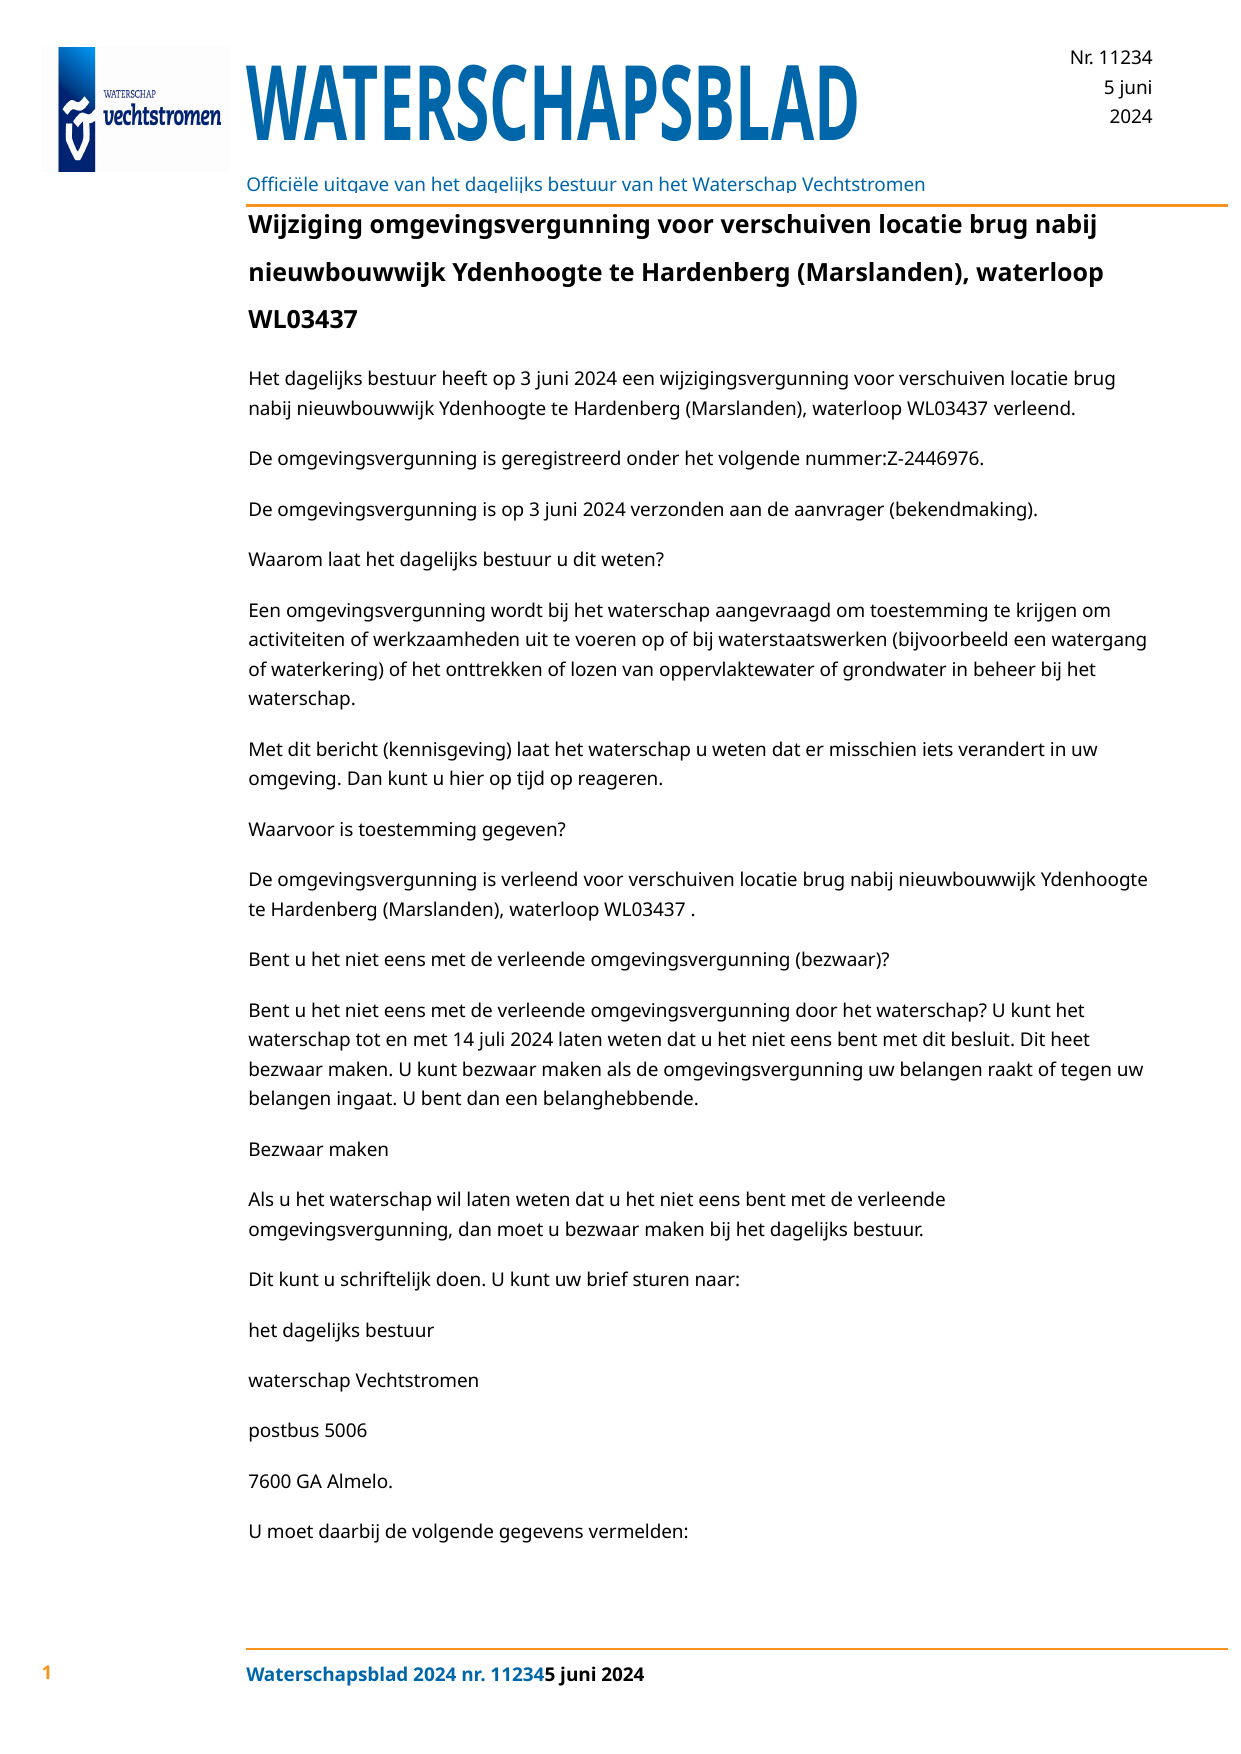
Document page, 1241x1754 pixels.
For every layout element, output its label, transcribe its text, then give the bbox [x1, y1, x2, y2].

text het dagelijks bestuur [248, 1317, 1152, 1342]
picture [41, 47, 231, 172]
text De omgevingsvergunning is verleend voor verschuiven locatie brug nabij nieuwbouwwijk Ydenhoogte te Hardenberg (Marslanden), waterloop WL03437 . [248, 866, 1152, 922]
text Waarom laat het dagelijks bestuur u dit weten? [248, 546, 1152, 572]
text postbus 5006 [248, 1418, 1152, 1443]
text Dit kunt u schriftelijk doen. U kunt uw brief sturen naar: [248, 1266, 1152, 1292]
text Bent u het niet eens met de verleende omgevingsvergunning (bezwaar)? [248, 946, 1152, 972]
text U moet daarbij de volgende gegevens vermelden: [248, 1518, 1152, 1544]
text Bent u het niet eens met de verleende omgevingsvergunning door het waterschap? U kunt het waterschap tot en met 14 juli 2024 laten weten dat u het niet eens bent met dit besluit. Dit heet bezwaar maken. U kunt bezwaar maken als de omgevingsvergunning uw belangen raakt of tegen uw belangen ingaat. U bent dan een belanghebbende. [248, 997, 1152, 1111]
text Een omgevingsvergunning wordt bij het waterschap aangevraagd om toestemming te krijgen om activiteiten of werkzaamheden uit te voeren op of bij waterstaatswerken (bijvoorbeeld een watergang of waterkering) of het onttrekken of lozen van oppervlaktewater of grondwater in beheer bij het waterschap. [248, 597, 1152, 711]
text De omgevingsvergunning is geregistreerd onder het volgende nummer:Z-2446976. [248, 446, 1152, 471]
text Wijziging omgevingsvergunning voor verschuiven locatie brug nabij nieuwbouwwijk Ydenhoogte te Hardenberg (Marslanden), waterloop WL03437 [248, 207, 1152, 336]
text Als u het waterschap wil laten weten dat u het niet eens bent met de verleende omgevingsvergunning, dan moet u bezwaar maken bij het dagelijks bestuur. [248, 1186, 1152, 1242]
text Met dit bericht (kennisgeving) laat het waterschap u weten dat er misschien iets verandert in uw omgeving. Dan kunt u hier op tijd op reageren. [248, 736, 1152, 791]
text Bezwaar maken [248, 1136, 1152, 1162]
text Waarvoor is toestemming gegeven? [248, 816, 1152, 842]
text De omgevingsvergunning is op 3 juni 2024 verzonden aan de aanvrager (bekendmaking). [248, 496, 1152, 522]
text 7600 GA Almelo. [248, 1468, 1152, 1494]
text Het dagelijks bestuur heeft op 3 juni 2024 een wijzigingsvergunning voor verschuiven locatie brug nabij nieuwbouwwijk Ydenhoogte te Hardenberg (Marslanden), waterloop WL03437 verleend. [248, 366, 1152, 421]
text waterschap Vechtstromen [248, 1367, 1152, 1393]
